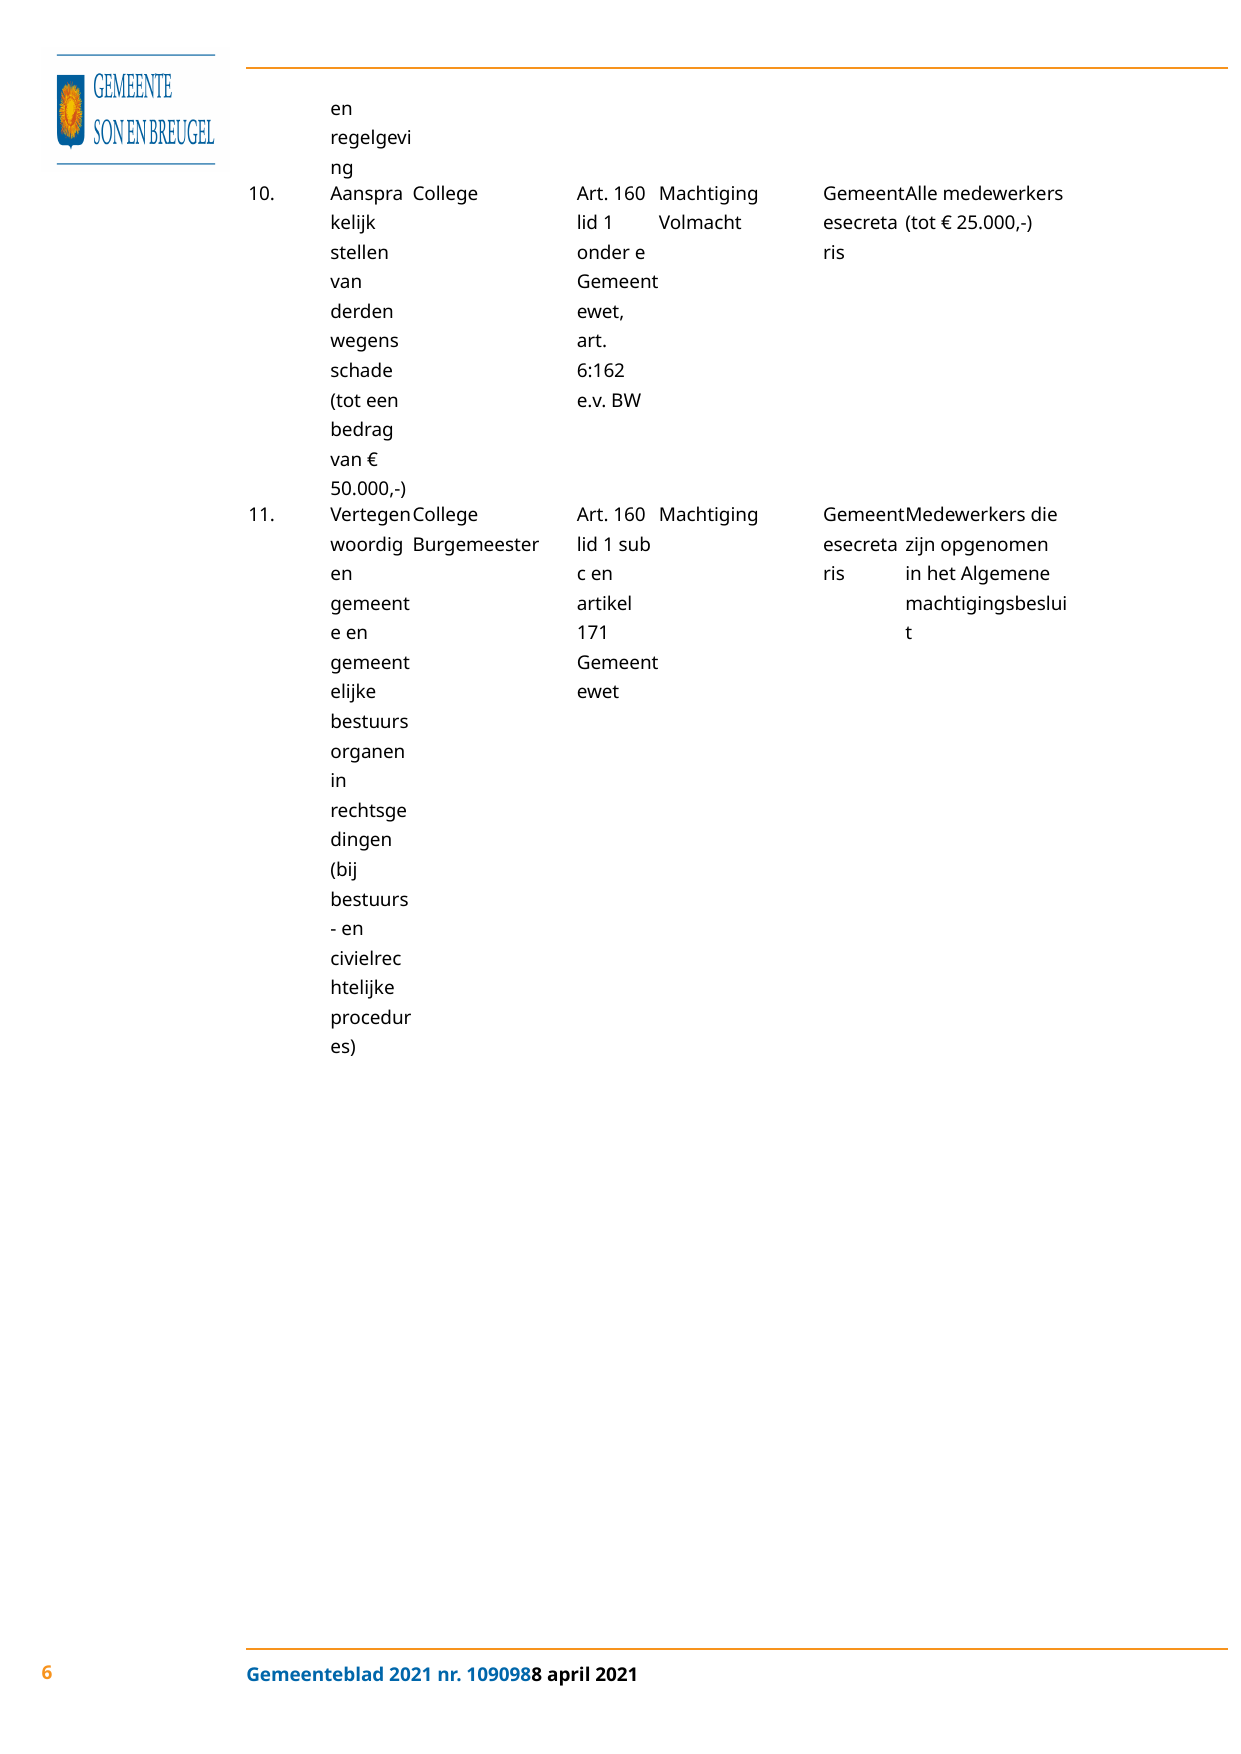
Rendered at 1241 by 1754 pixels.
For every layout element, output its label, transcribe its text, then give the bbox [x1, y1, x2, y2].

table_cell Machtiging [659, 501, 823, 1059]
table_cell [248, 95, 330, 180]
table_cell College Burgemeester [412, 501, 577, 1059]
table_cell [412, 95, 577, 180]
table_cell [577, 95, 659, 180]
table_cell [905, 95, 1069, 180]
table_cell [1069, 501, 1152, 1059]
table_cell Vertegenwoordigen gemeente en gemeentelijke bestuursorganen in rechtsgedingen (bij bestuurs- en civielrechtelijke procedures) [330, 501, 412, 1059]
table_cell Gemeentesecretaris [823, 501, 905, 1059]
table_cell [823, 95, 905, 180]
table_cell Machtiging Volmacht [659, 180, 823, 501]
table_cell Medewerkers die zijn opgenomen in het Algemene machtigingsbesluit [905, 501, 1069, 1059]
picture [41, 47, 231, 172]
table_cell Alle medewerkers (tot € 25.000,-) [905, 180, 1069, 501]
table_cell Aansprakelijk stellen van derden wegens schade (tot een bedrag van € 50.000,-) [330, 180, 412, 501]
table_cell [659, 95, 823, 180]
table_cell en regelgeving [330, 95, 412, 180]
table_cell [1069, 180, 1152, 501]
table_cell Gemeentesecretaris [823, 180, 905, 501]
table_cell 11. [248, 501, 330, 1059]
table_cell Art. 160 lid 1 onder e Gemeentewet, art. 6:162 e.v. BW [577, 180, 659, 501]
table_cell [1069, 95, 1152, 180]
table_cell College [412, 180, 577, 501]
table_cell Art. 160 lid 1 sub c en artikel 171 Gemeentewet [577, 501, 659, 1059]
table_cell 10. [248, 180, 330, 501]
